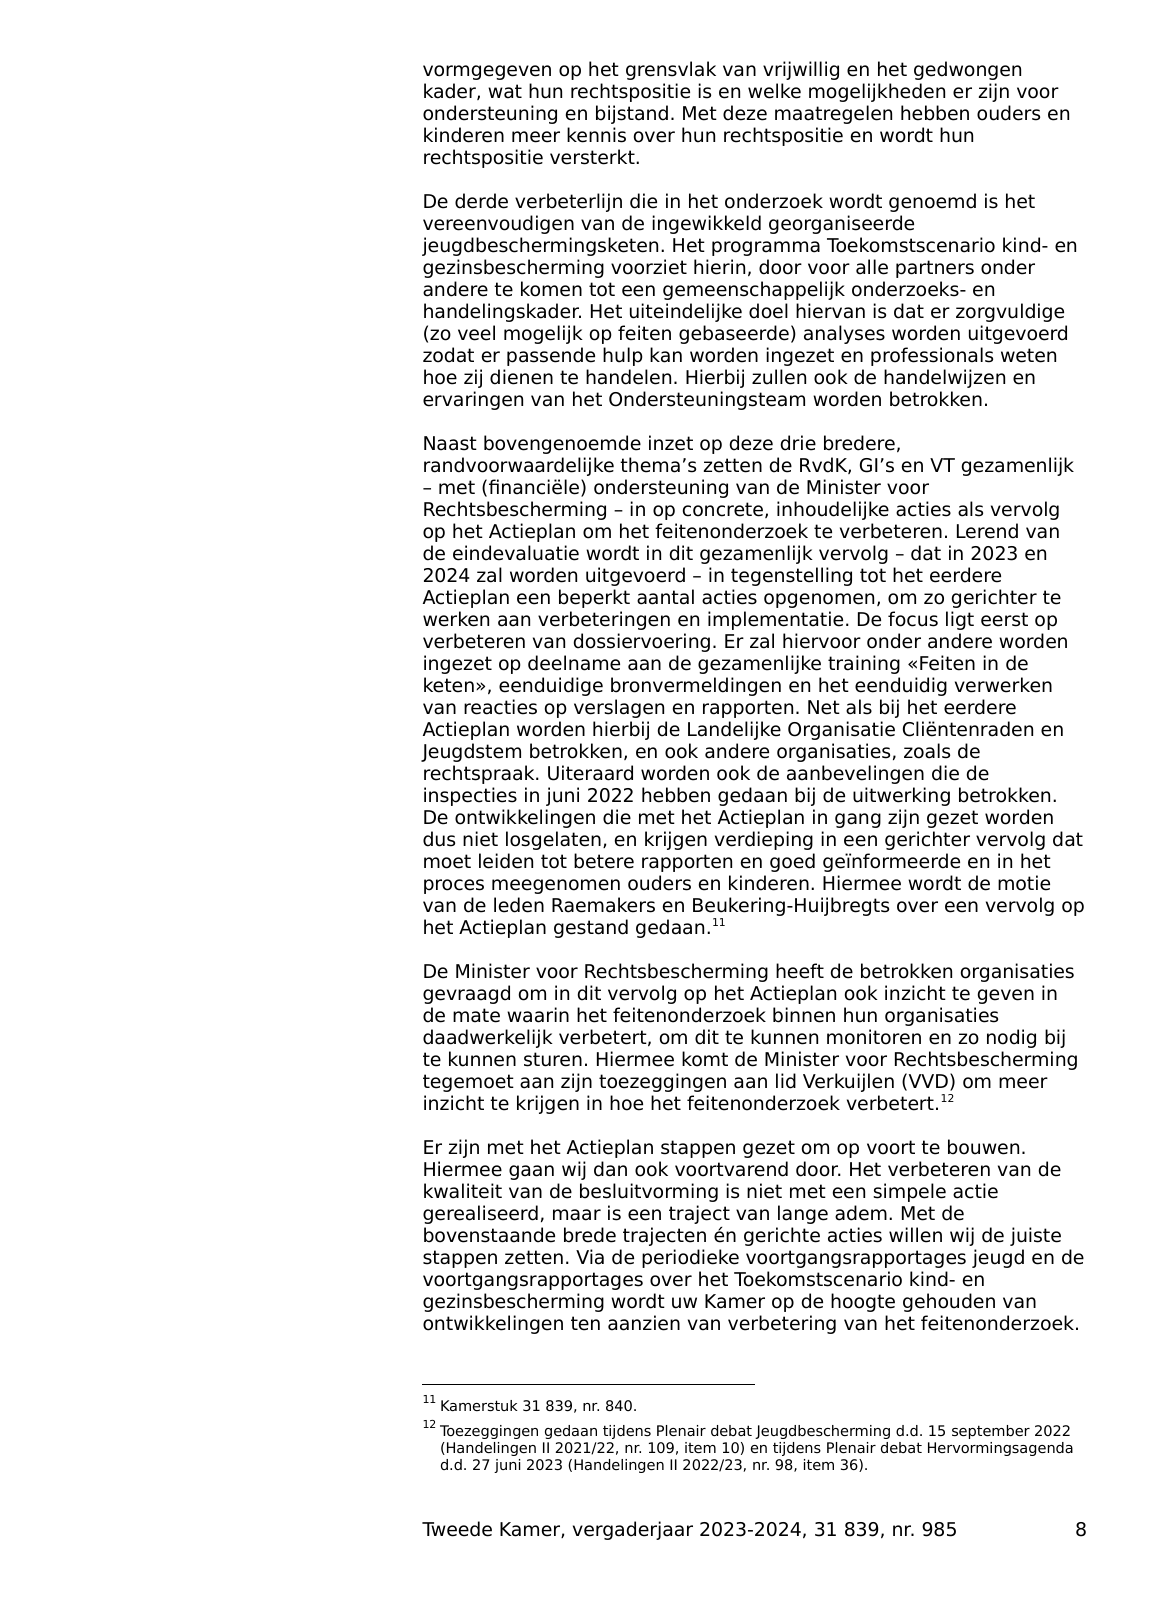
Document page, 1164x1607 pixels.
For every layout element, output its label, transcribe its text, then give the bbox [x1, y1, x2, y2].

text vormgegeven op het grensvlak van vrijwillig en het gedwongen kader, wat hun rechtspositie is en welke mogelijkheden er zijn voor ondersteuning en bijstand. Met deze maatregelen hebben ouders en kinderen meer kennis over hun rechtspositie en wordt hun rechtspositie versterkt. [422, 59, 1087, 169]
text Toezeggingen gedaan tijdens Plenair debat Jeugdbescherming d.d. 15 september 2022 (Handelingen II 2021/22, nr. 109, item 10) en tijdens Plenair debat Hervormingsagenda d.d. 27 juni 2023 (Handelingen II 2022/23, nr. 98, item 36). [422, 1418, 1087, 1474]
text De Minister voor Rechtsbescherming heeft de betrokken organisaties gevraagd om in dit vervolg op het Actieplan ook inzicht te geven in de mate waarin het feitenonderzoek binnen hun organisaties daadwerkelijk verbetert, om dit te kunnen monitoren en zo nodig bij te kunnen sturen. Hiermee komt de Minister voor Rechtsbescherming tegemoet aan zijn toezeggingen aan lid Verkuijlen (VVD) om meer inzicht te krijgen in hoe het feitenonderzoek verbetert. [422, 961, 1087, 1115]
text Naast bovengenoemde inzet op deze drie bredere, randvoorwaardelijke thema’s zetten de RvdK, GI’s en VT gezamenlijk – met (financiële) ondersteuning van de Minister voor Rechtsbescherming – in op concrete, inhoudelijke acties als vervolg op het Actieplan om het feitenonderzoek te verbeteren. Lerend van de eindevaluatie wordt in dit gezamenlijk vervolg – dat in 2023 en 2024 zal worden uitgevoerd – in tegenstelling tot het eerdere Actieplan een beperkt aantal acties opgenomen, om zo gerichter te werken aan verbeteringen en implementatie. De focus ligt eerst op verbeteren van dossiervoering. Er zal hiervoor onder andere worden ingezet op deelname aan de gezamenlijke training «Feiten in de keten», eenduidige bronvermeldingen en het eenduidig verwerken van reacties op verslagen en rapporten. Net als bij het eerdere Actieplan worden hierbij de Landelijke Organisatie Cliëntenraden en Jeugdstem betrokken, en ook andere organisaties, zoals de rechtspraak. Uiteraard worden ook de aanbevelingen die de inspecties in juni 2022 hebben gedaan bij de uitwerking betrokken. De ontwikkelingen die met het Actieplan in gang zijn gezet worden dus niet losgelaten, en krijgen verdieping in een gerichter vervolg dat moet leiden tot betere rapporten en goed geïnformeerde en in het proces meegenomen ouders en kinderen. Hiermee wordt de motie van de leden Raemakers en Beukering-Huijbregts over een vervolg op het Actieplan gestand gedaan. [422, 433, 1087, 939]
text Er zijn met het Actieplan stappen gezet om op voort te bouwen. Hiermee gaan wij dan ook voortvarend door. Het verbeteren van de kwaliteit van de besluitvorming is niet met een simpele actie gerealiseerd, maar is een traject van lange adem. Met de bovenstaande brede trajecten én gerichte acties willen wij de juiste stappen zetten. Via de periodieke voortgangsrapportages jeugd en de voortgangsrapportages over het Toekomstscenario kind- en gezinsbescherming wordt uw Kamer op de hoogte gehouden van ontwikkelingen ten aanzien van verbetering van het feitenonderzoek. [422, 1137, 1087, 1335]
text De derde verbeterlijn die in het onderzoek wordt genoemd is het vereenvoudigen van de ingewikkeld georganiseerde jeugdbeschermingsketen. Het programma Toekomstscenario kind- en gezinsbescherming voorziet hierin, door voor alle partners onder andere te komen tot een gemeenschappelijk onderzoeks- en handelingskader. Het uiteindelijke doel hiervan is dat er zorgvuldige (zo veel mogelijk op feiten gebaseerde) analyses worden uitgevoerd zodat er passende hulp kan worden ingezet en professionals weten hoe zij dienen te handelen. Hierbij zullen ook de handelwijzen en ervaringen van het Ondersteuningsteam worden betrokken. [422, 191, 1087, 411]
text Kamerstuk 31 839, nr. 840. [422, 1393, 1087, 1416]
